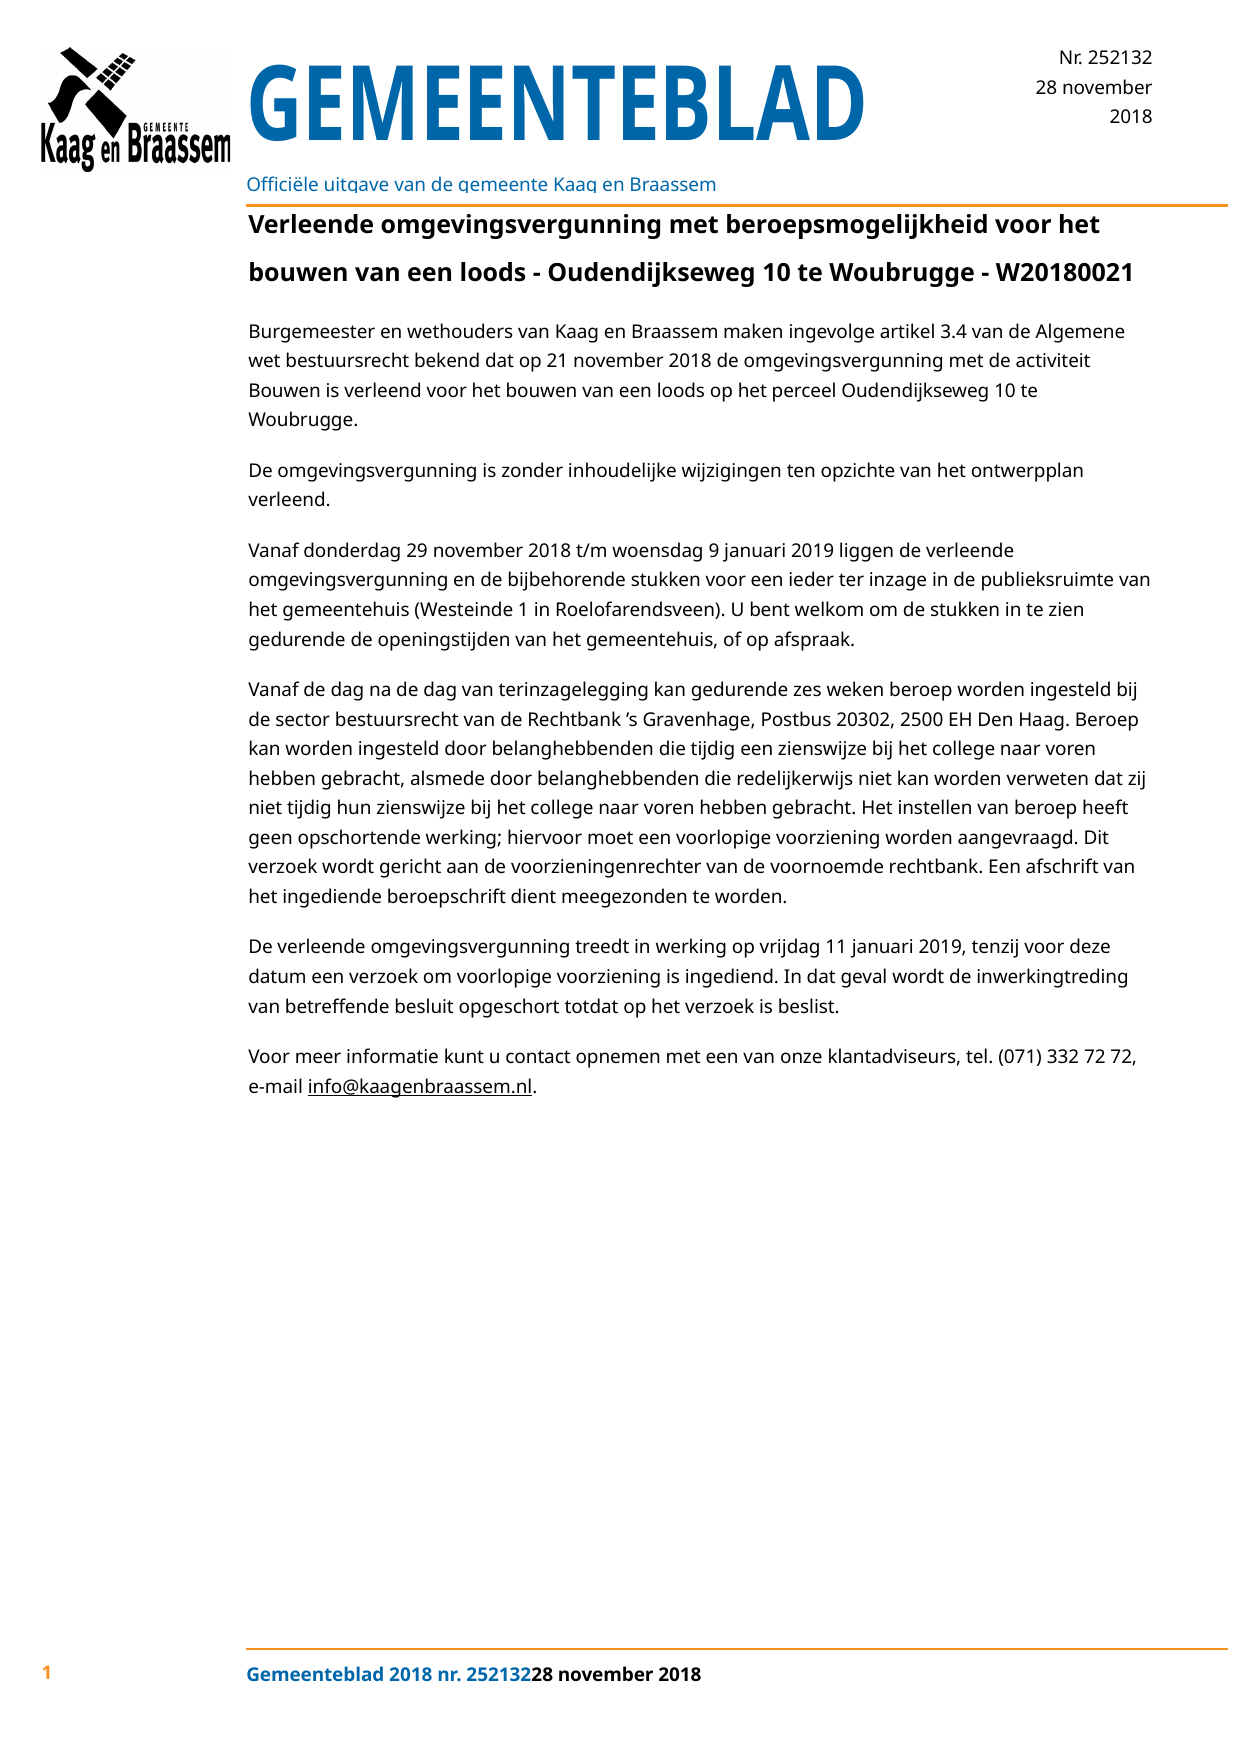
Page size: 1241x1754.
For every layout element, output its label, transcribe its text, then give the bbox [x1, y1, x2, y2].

text Vanaf donderdag 29 november 2018 t/m woensdag 9 januari 2019 liggen de verleende omgevingsvergunning en de bijbehorende stukken voor een ieder ter inzage in de publieksruimte van het gemeentehuis (Westeinde 1 in Roelofarendsveen). U bent welkom om de stukken in te zien gedurende de openingstijden van het gemeentehuis, of op afspraak. [248, 537, 1152, 652]
text Verleende omgevingsvergunning met beroepsmogelijkheid voor het bouwen van een loods - Oudendijkseweg 10 te Woubrugge - W20180021 [248, 207, 1152, 288]
text De verleende omgevingsvergunning treedt in werking op vrijdag 11 januari 2019, tenzij voor deze datum een verzoek om voorlopige voorziening is ingediend. In dat geval wordt de inwerkingtreding van betreffende besluit opgeschort totdat op het verzoek is beslist. [248, 934, 1152, 1019]
text De omgevingsvergunning is zonder inhoudelijke wijzigingen ten opzichte van het ontwerpplan verleend. [248, 457, 1152, 512]
picture [41, 47, 231, 172]
text Burgemeester en wethouders van Kaag en Braassem maken ingevolge artikel 3.4 van de Algemene wet bestuursrecht bekend dat op 21 november 2018 de omgevingsvergunning met de activiteit Bouwen is verleend voor het bouwen van een loods op het perceel Oudendijkseweg 10 te Woubrugge. [248, 318, 1152, 432]
text Voor meer informatie kunt u contact opnemen met een van onze klantadviseurs, tel. (071) 332 72 72, e-mail info@kaagenbraassem.nl. [248, 1043, 1152, 1099]
text Vanaf de dag na de dag van terinzagelegging kan gedurende zes weken beroep worden ingesteld bij de sector bestuursrecht van de Rechtbank ’s Gravenhage, Postbus 20302, 2500 EH Den Haag. Beroep kan worden ingesteld door belanghebbenden die tijdig een zienswijze bij het college naar voren hebben gebracht, alsmede door belanghebbenden die redelijkerwijs niet kan worden verweten dat zij niet tijdig hun zienswijze bij het college naar voren hebben gebracht. Het instellen van beroep heeft geen opschortende werking; hiervoor moet een voorlopige voorziening worden aangevraagd. Dit verzoek wordt gericht aan de voorzieningenrechter van de voornoemde rechtbank. Een afschrift van het ingediende beroepschrift dient meegezonden te worden. [248, 676, 1152, 909]
